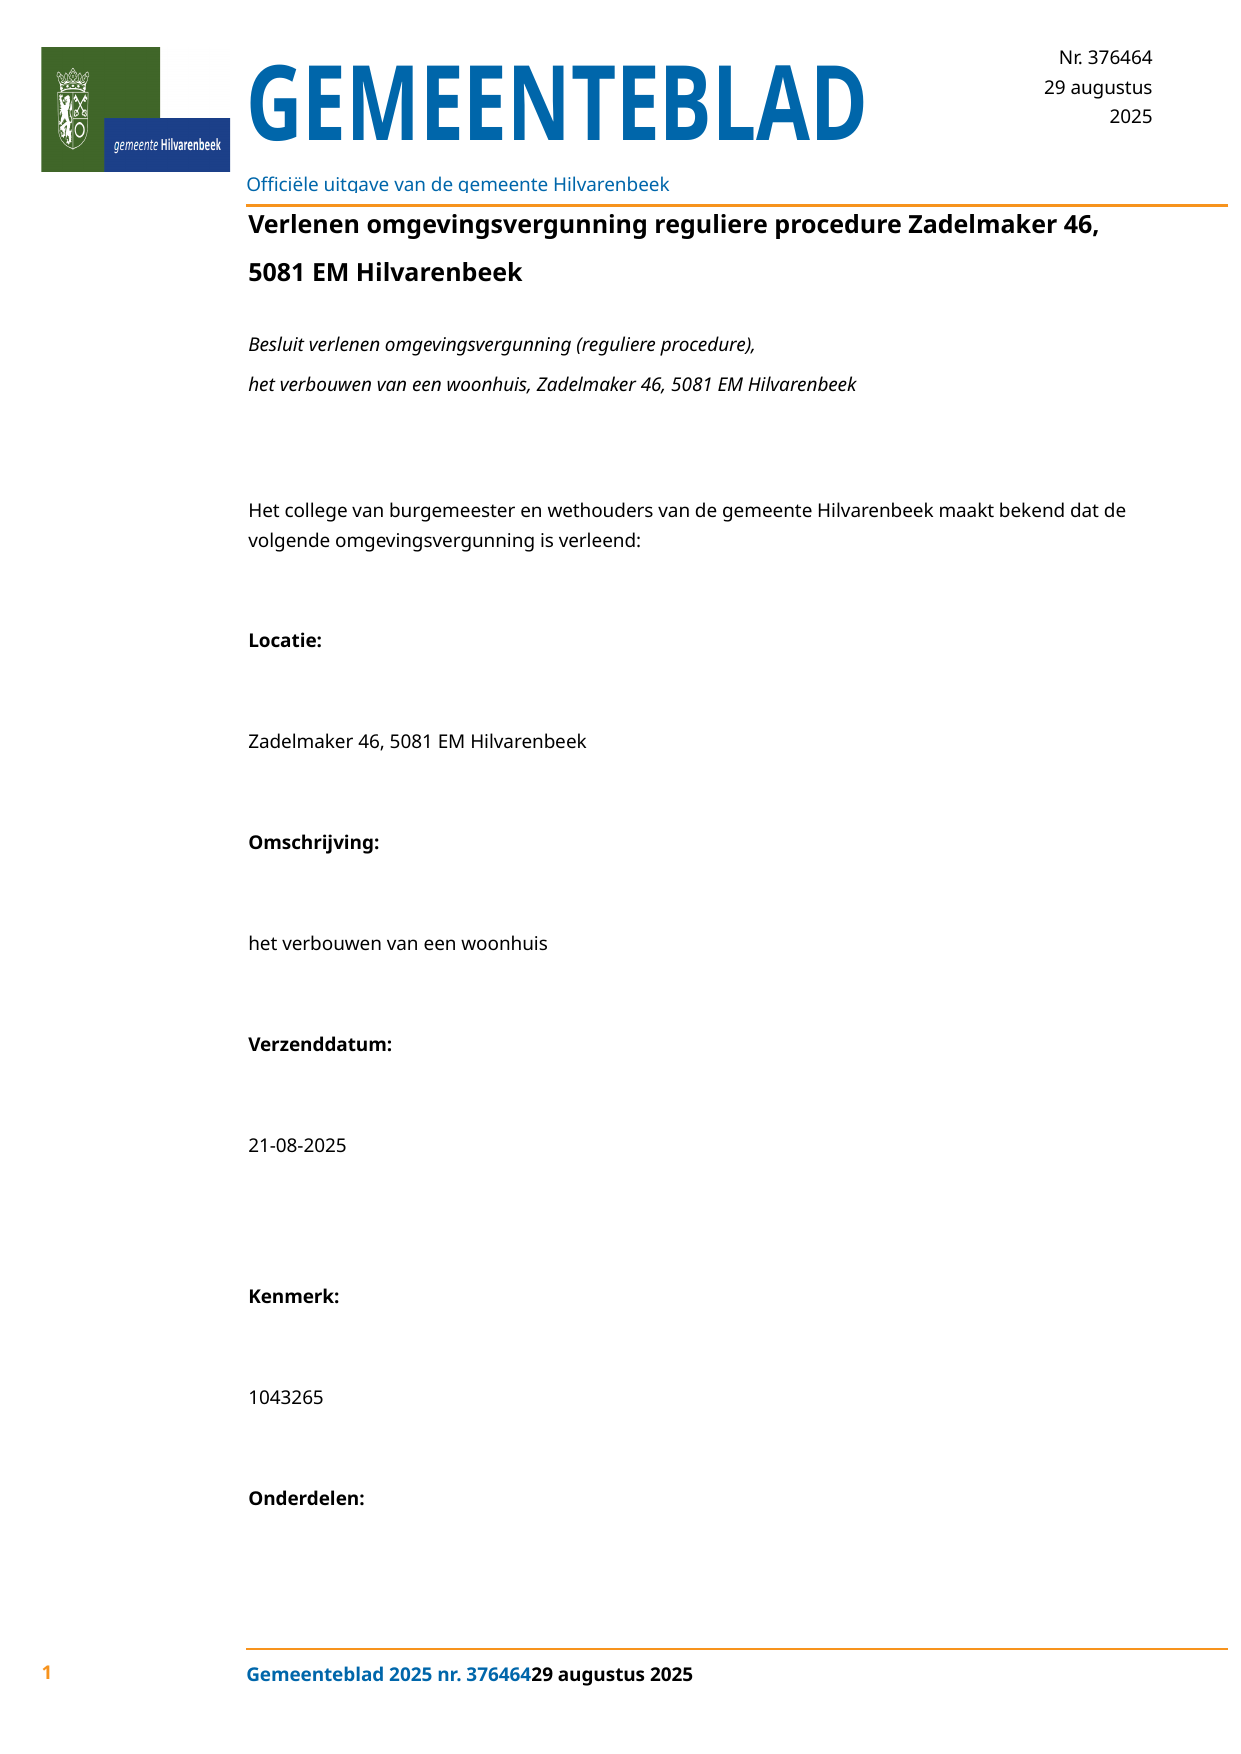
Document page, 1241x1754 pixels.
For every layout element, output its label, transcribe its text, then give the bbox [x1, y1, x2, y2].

text het verbouwen van een woonhuis [248, 930, 1152, 956]
text Locatie: [248, 628, 1152, 653]
text Besluit verlenen omgevingsvergunning (reguliere procedure), [248, 331, 1152, 357]
text 1043265 [248, 1384, 1152, 1410]
text Kenmerk: [248, 1283, 1152, 1309]
text Onderdelen: [248, 1485, 1152, 1511]
text Verzenddatum: [248, 1031, 1152, 1057]
text het verbouwen van een woonhuis, Zadelmaker 46, 5081 EM Hilvarenbeek [248, 371, 1152, 396]
text Verlenen omgevingsvergunning reguliere procedure Zadelmaker 46, 5081 EM Hilvarenbeek [248, 207, 1152, 288]
text Het college van burgemeester en wethouders van de gemeente Hilvarenbeek maakt bekend dat de volgende omgevingsvergunning is verleend: [248, 497, 1152, 553]
text Zadelmaker 46, 5081 EM Hilvarenbeek [248, 728, 1152, 754]
text 21-08-2025 [248, 1132, 1152, 1158]
picture [41, 47, 231, 172]
text Omschrijving: [248, 829, 1152, 855]
